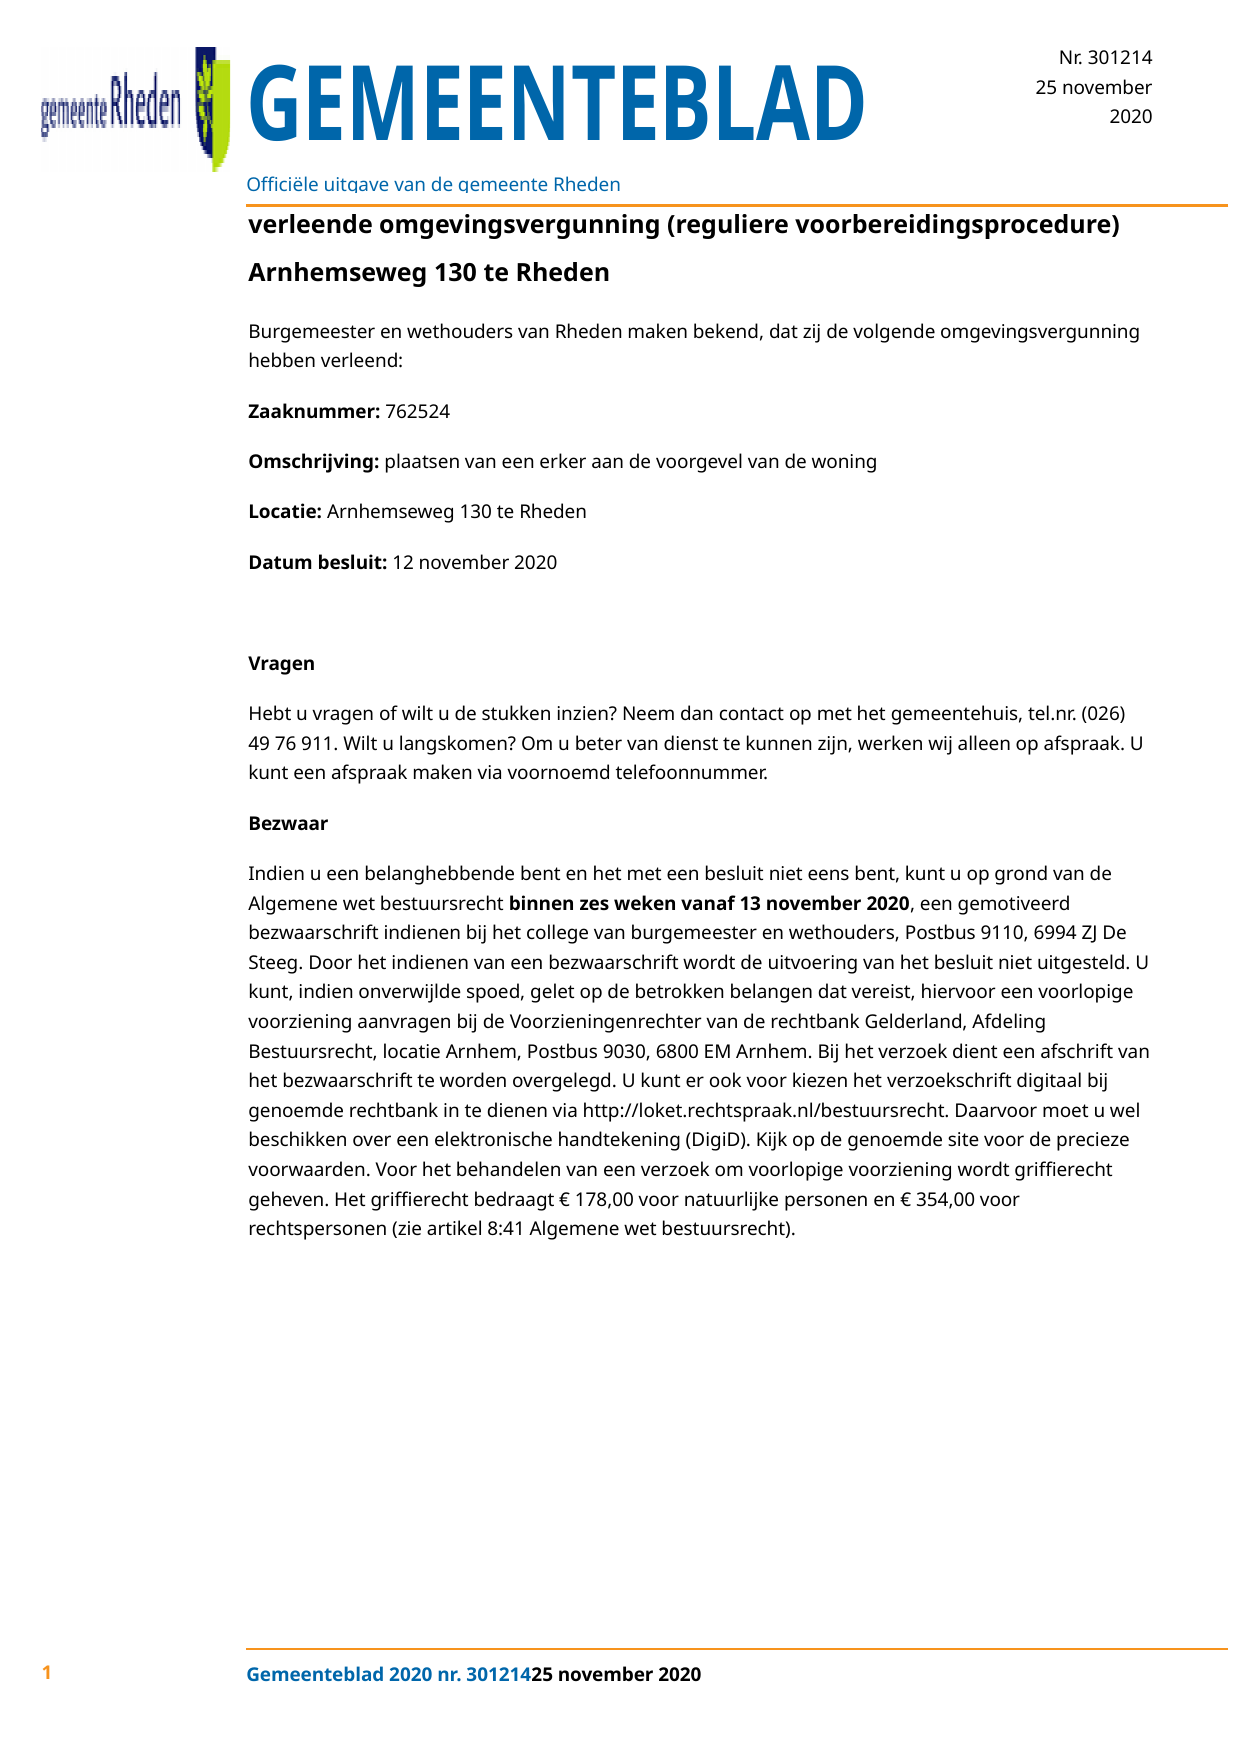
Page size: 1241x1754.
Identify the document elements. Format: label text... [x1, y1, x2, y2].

text Omschrijving: plaatsen van een erker aan de voorgevel van de woning [248, 448, 1152, 474]
text Hebt u vragen of wilt u de stukken inzien? Neem dan contact op met het gemeentehuis, tel.nr. (026) 49 76 911. Wilt u langskomen? Om u beter van dienst te kunnen zijn, werken wij alleen op afspraak. U kunt een afspraak maken via voornoemd telefoonnummer. [248, 700, 1152, 785]
text Bezwaar [248, 810, 1152, 836]
text verleende omgevingsvergunning (reguliere voorbereidingsprocedure) Arnhemseweg 130 te Rheden [248, 207, 1152, 288]
text Vragen [248, 650, 1152, 676]
picture [41, 47, 231, 172]
text Burgemeester en wethouders van Rheden maken bekend, dat zij de volgende omgevingsvergunning hebben verleend: [248, 318, 1152, 373]
text Indien u een belanghebbende bent en het met een besluit niet eens bent, kunt u op grond van de Algemene wet bestuursrecht binnen zes weken vanaf 13 november 2020, een gemotiveerd bezwaarschrift indienen bij het college van burgemeester en wethouders, Postbus 9110, 6994 ZJ De Steeg. Door het indienen van een bezwaarschrift wordt de uitvoering van het besluit niet uitgesteld. U kunt, indien onverwijlde spoed, gelet op de betrokken belangen dat vereist, hiervoor een voorlopige voorziening aanvragen bij de Voorzieningenrechter van de rechtbank Gelderland, Afdeling Bestuursrecht, locatie Arnhem, Postbus 9030, 6800 EM Arnhem. Bij het verzoek dient een afschrift van het bezwaarschrift te worden overgelegd. U kunt er ook voor kiezen het verzoekschrift digitaal bij genoemde rechtbank in te dienen via http://loket.rechtspraak.nl/bestuursrecht. Daarvoor moet u wel beschikken over een elektronische handtekening (DigiD). Kijk op de genoemde site voor de precieze voorwaarden. Voor het behandelen van een verzoek om voorlopige voorziening wordt griffierecht geheven. Het griffierecht bedraagt € 178,00 voor natuurlijke personen en € 354,00 voor rechtspersonen (zie artikel 8:41 Algemene wet bestuursrecht). [248, 860, 1152, 1241]
text Datum besluit: 12 november 2020 [248, 549, 1152, 575]
text Zaaknummer: 762524 [248, 398, 1152, 424]
text Locatie: Arnhemseweg 130 te Rheden [248, 499, 1152, 524]
